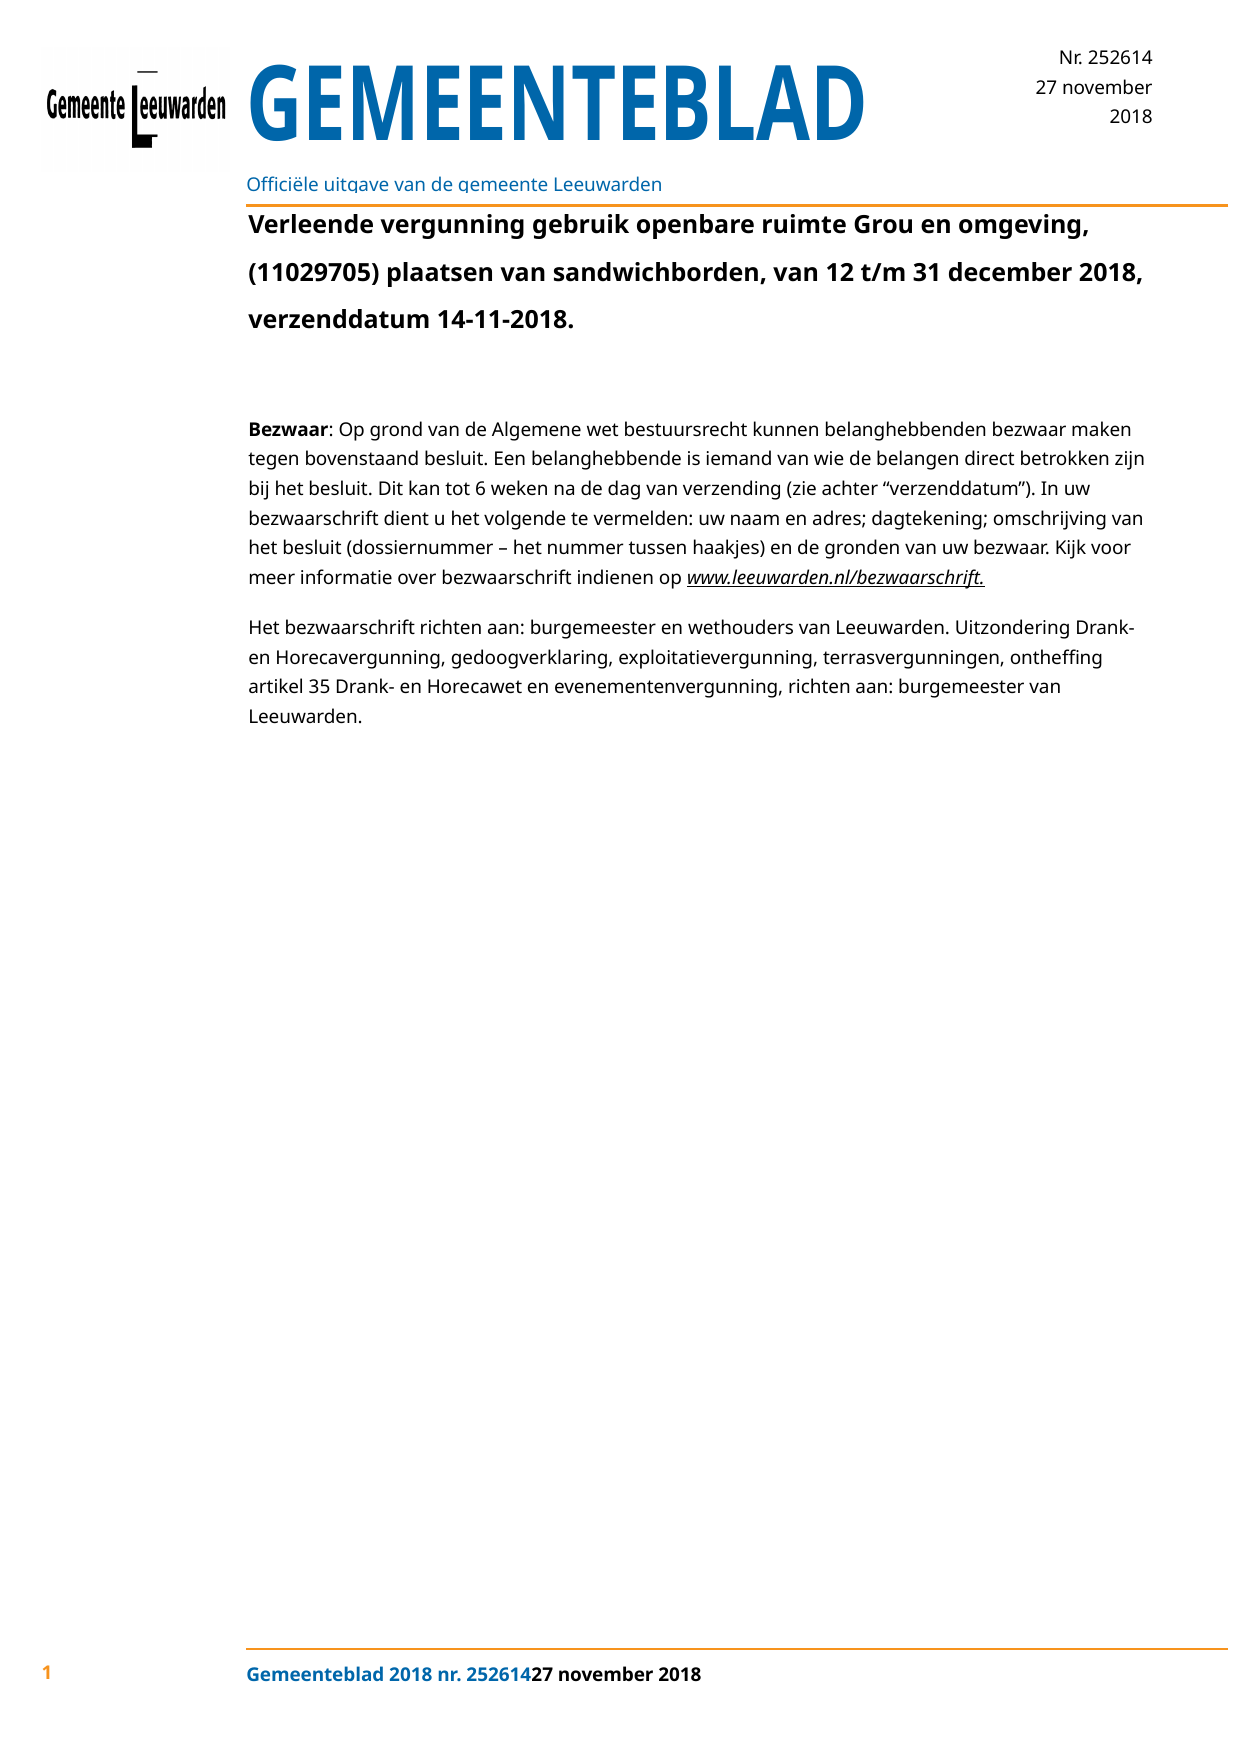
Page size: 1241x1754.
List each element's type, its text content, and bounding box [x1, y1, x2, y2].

text Bezwaar: Op grond van de Algemene wet bestuursrecht kunnen belanghebbenden bezwaar maken tegen bovenstaand besluit. Een belanghebbende is iemand van wie de belangen direct betrokken zijn bij het besluit. Dit kan tot 6 weken na de dag van verzending (zie achter “verzenddatum”). In uw bezwaarschrift dient u het volgende te vermelden: uw naam en adres; dagtekening; omschrijving van het besluit (dossiernummer – het nummer tussen haakjes) en de gronden van uw bezwaar. Kijk voor meer informatie over bezwaarschrift indienen op www.leeuwarden.nl/bezwaarschrift. [248, 416, 1152, 589]
text Het bezwaarschrift richten aan: burgemeester en wethouders van Leeuwarden. Uitzondering Drank- en Horecavergunning, gedoogverklaring, exploitatievergunning, terrasvergunningen, ontheffing artikel 35 Drank- en Horecawet en evenementenvergunning, richten aan: burgemeester van Leeuwarden. [248, 614, 1152, 729]
text Verleende vergunning gebruik openbare ruimte Grou en omgeving, (11029705) plaatsen van sandwichborden, van 12 t/m 31 december 2018, verzenddatum 14-11-2018. [248, 207, 1152, 336]
picture [41, 47, 231, 172]
